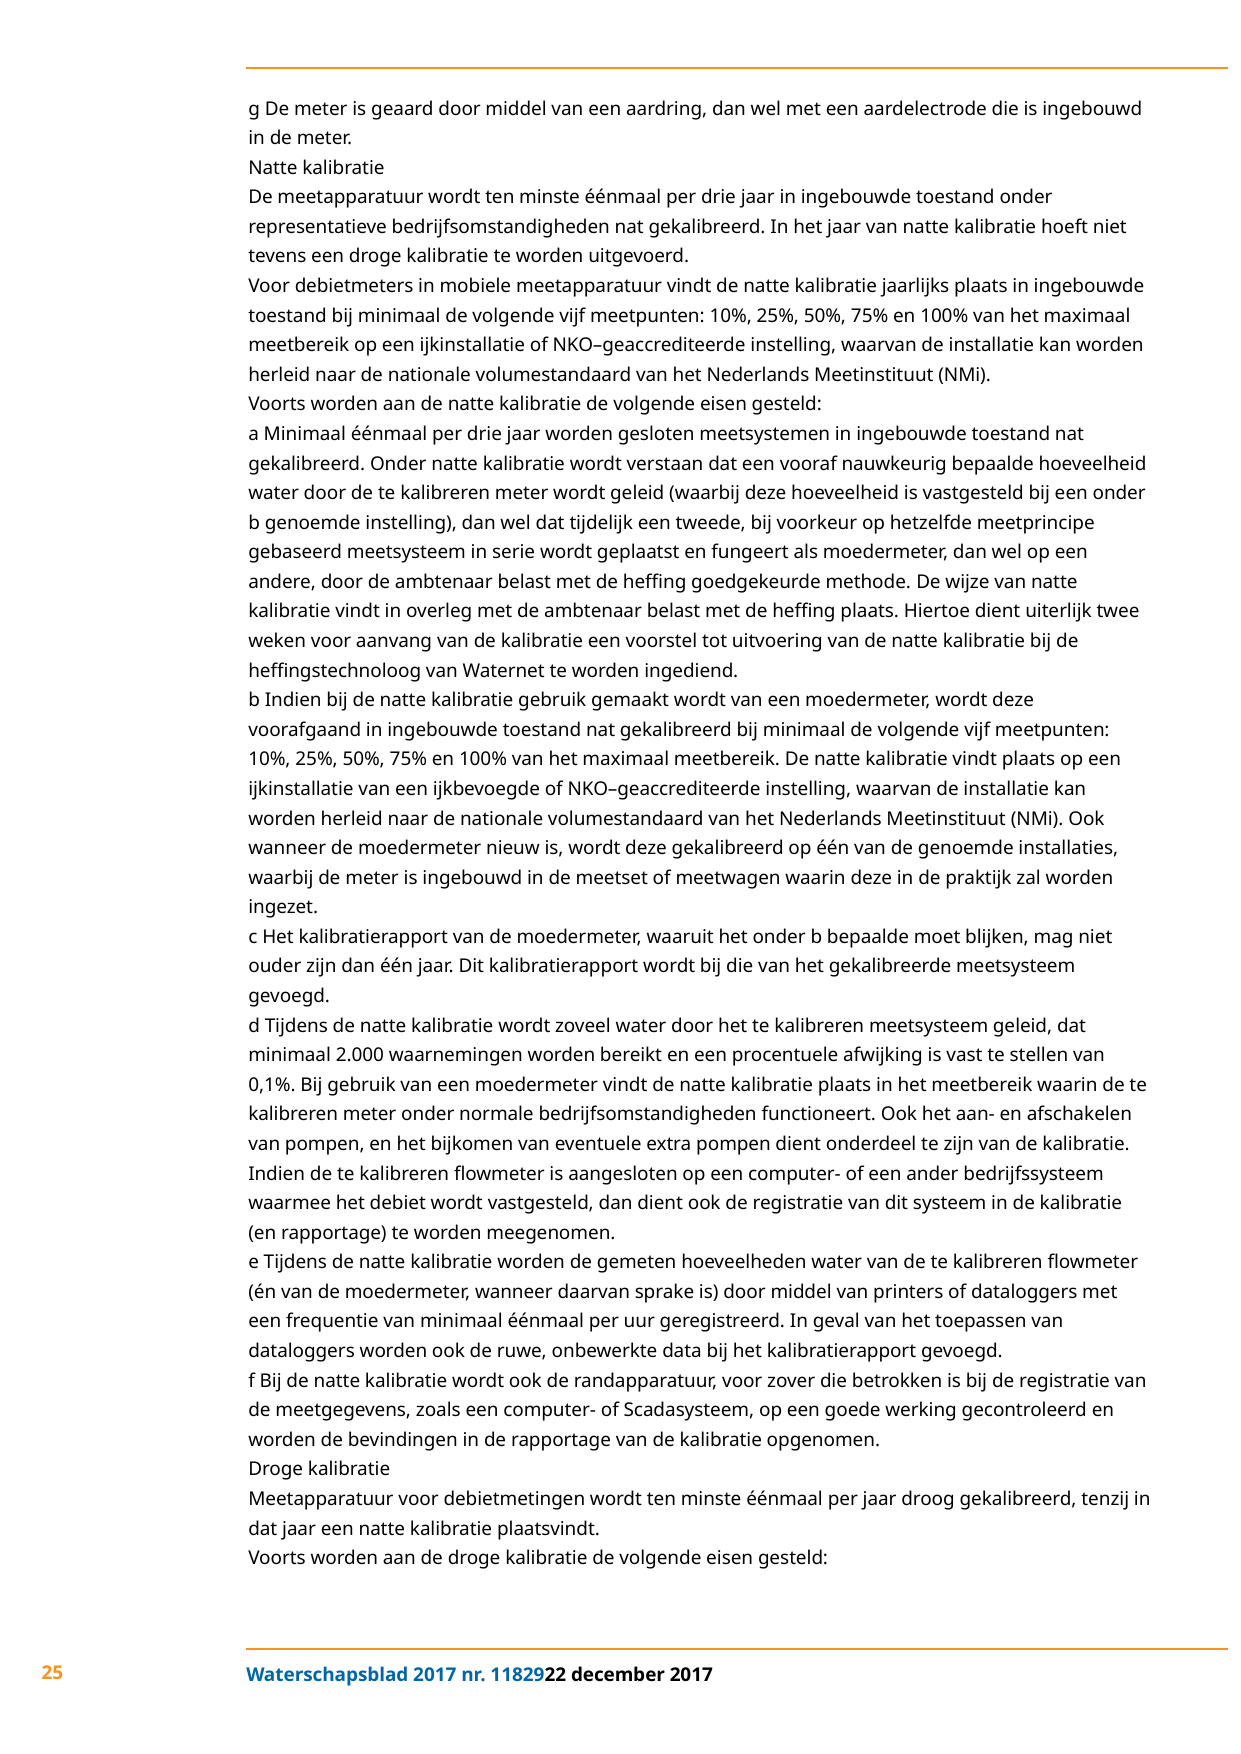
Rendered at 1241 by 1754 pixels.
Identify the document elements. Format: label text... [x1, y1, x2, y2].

text Natte kalibratie [248, 154, 1152, 180]
text c Het kalibratierapport van de moedermeter, waaruit het onder b bepaalde moet blijken, mag niet ouder zijn dan één jaar. Dit kalibratierapport wordt bij die van het gekalibreerde meetsysteem gevoegd. [248, 923, 1152, 1008]
text Droge kalibratie [248, 1456, 1152, 1481]
text e Tijdens de natte kalibratie worden de gemeten hoeveelheden water van de te kalibreren flowmeter (én van de moedermeter, wanneer daarvan sprake is) door middel van printers of dataloggers met een frequentie van minimaal éénmaal per uur geregistreerd. In geval van het toepassen van dataloggers worden ook de ruwe, onbewerkte data bij het kalibratierapport gevoegd. [248, 1248, 1152, 1363]
picture [41, 47, 231, 172]
text f Bij de natte kalibratie wordt ook de randapparatuur, voor zover die betrokken is bij de registratie van de meetgegevens, zoals een computer- of Scadasysteem, op een goede werking gecontroleerd en worden de bevindingen in de rapportage van de kalibratie opgenomen. [248, 1367, 1152, 1452]
text Voorts worden aan de natte kalibratie de volgende eisen gesteld: [248, 391, 1152, 416]
text Voor debietmeters in mobiele meetapparatuur vindt de natte kalibratie jaarlijks plaats in ingebouwde toestand bij minimaal de volgende vijf meetpunten: 10%, 25%, 50%, 75% en 100% van het maximaal meetbereik op een ijkinstallatie of NKO–geaccrediteerde instelling, waarvan de installatie kan worden herleid naar de nationale volumestandaard van het Nederlands Meetinstituut (NMi). [248, 272, 1152, 387]
text Meetapparatuur voor debietmetingen wordt ten minste éénmaal per jaar droog gekalibreerd, tenzij in dat jaar een natte kalibratie plaatsvindt. [248, 1485, 1152, 1541]
text d Tijdens de natte kalibratie wordt zoveel water door het te kalibreren meetsysteem geleid, dat minimaal 2.000 waarnemingen worden bereikt en een procentuele afwijking is vast te stellen van 0,1%. Bij gebruik van een moedermeter vindt de natte kalibratie plaats in het meetbereik waarin de te kalibreren meter onder normale bedrijfsomstandigheden functioneert. Ook het aan- en afschakelen van pompen, en het bijkomen van eventuele extra pompen dient onderdeel te zijn van de kalibratie. Indien de te kalibreren flowmeter is aangesloten op een computer- of een ander bedrijfssysteem waarmee het debiet wordt vastgesteld, dan dient ook de registratie van dit systeem in de kalibratie (en rapportage) te worden meegenomen. [248, 1012, 1152, 1245]
text Voorts worden aan de droge kalibratie de volgende eisen gesteld: [248, 1544, 1152, 1570]
text g De meter is geaard door middel van een aardring, dan wel met een aardelectrode die is ingebouwd in de meter. [248, 95, 1152, 150]
text De meetapparatuur wordt ten minste éénmaal per drie jaar in ingebouwde toestand onder representatieve bedrijfsomstandigheden nat gekalibreerd. In het jaar van natte kalibratie hoeft niet tevens een droge kalibratie te worden uitgevoerd. [248, 183, 1152, 268]
text b Indien bij de natte kalibratie gebruik gemaakt wordt van een moedermeter, wordt deze voorafgaand in ingebouwde toestand nat gekalibreerd bij minimaal de volgende vijf meetpunten: 10%, 25%, 50%, 75% en 100% van het maximaal meetbereik. De natte kalibratie vindt plaats op een ijkinstallatie van een ijkbevoegde of NKO–geaccrediteerde instelling, waarvan de installatie kan worden herleid naar de nationale volumestandaard van het Nederlands Meetinstituut (NMi). Ook wanneer de moedermeter nieuw is, wordt deze gekalibreerd op één van de genoemde installaties, waarbij de meter is ingebouwd in de meetset of meetwagen waarin deze in de praktijk zal worden ingezet. [248, 686, 1152, 919]
text a Minimaal éénmaal per drie jaar worden gesloten meetsystemen in ingebouwde toestand nat gekalibreerd. Onder natte kalibratie wordt verstaan dat een vooraf nauwkeurig bepaalde hoeveelheid water door de te kalibreren meter wordt geleid (waarbij deze hoeveelheid is vastgesteld bij een onder b genoemde instelling), dan wel dat tijdelijk een tweede, bij voorkeur op hetzelfde meetprincipe gebaseerd meetsysteem in serie wordt geplaatst en fungeert als moedermeter, dan wel op een andere, door de ambtenaar belast met de heffing goedgekeurde methode. De wijze van natte kalibratie vindt in overleg met de ambtenaar belast met de heffing plaats. Hiertoe dient uiterlijk twee weken voor aanvang van de kalibratie een voorstel tot uitvoering van de natte kalibratie bij de heffingstechnoloog van Waternet te worden ingediend. [248, 420, 1152, 683]
